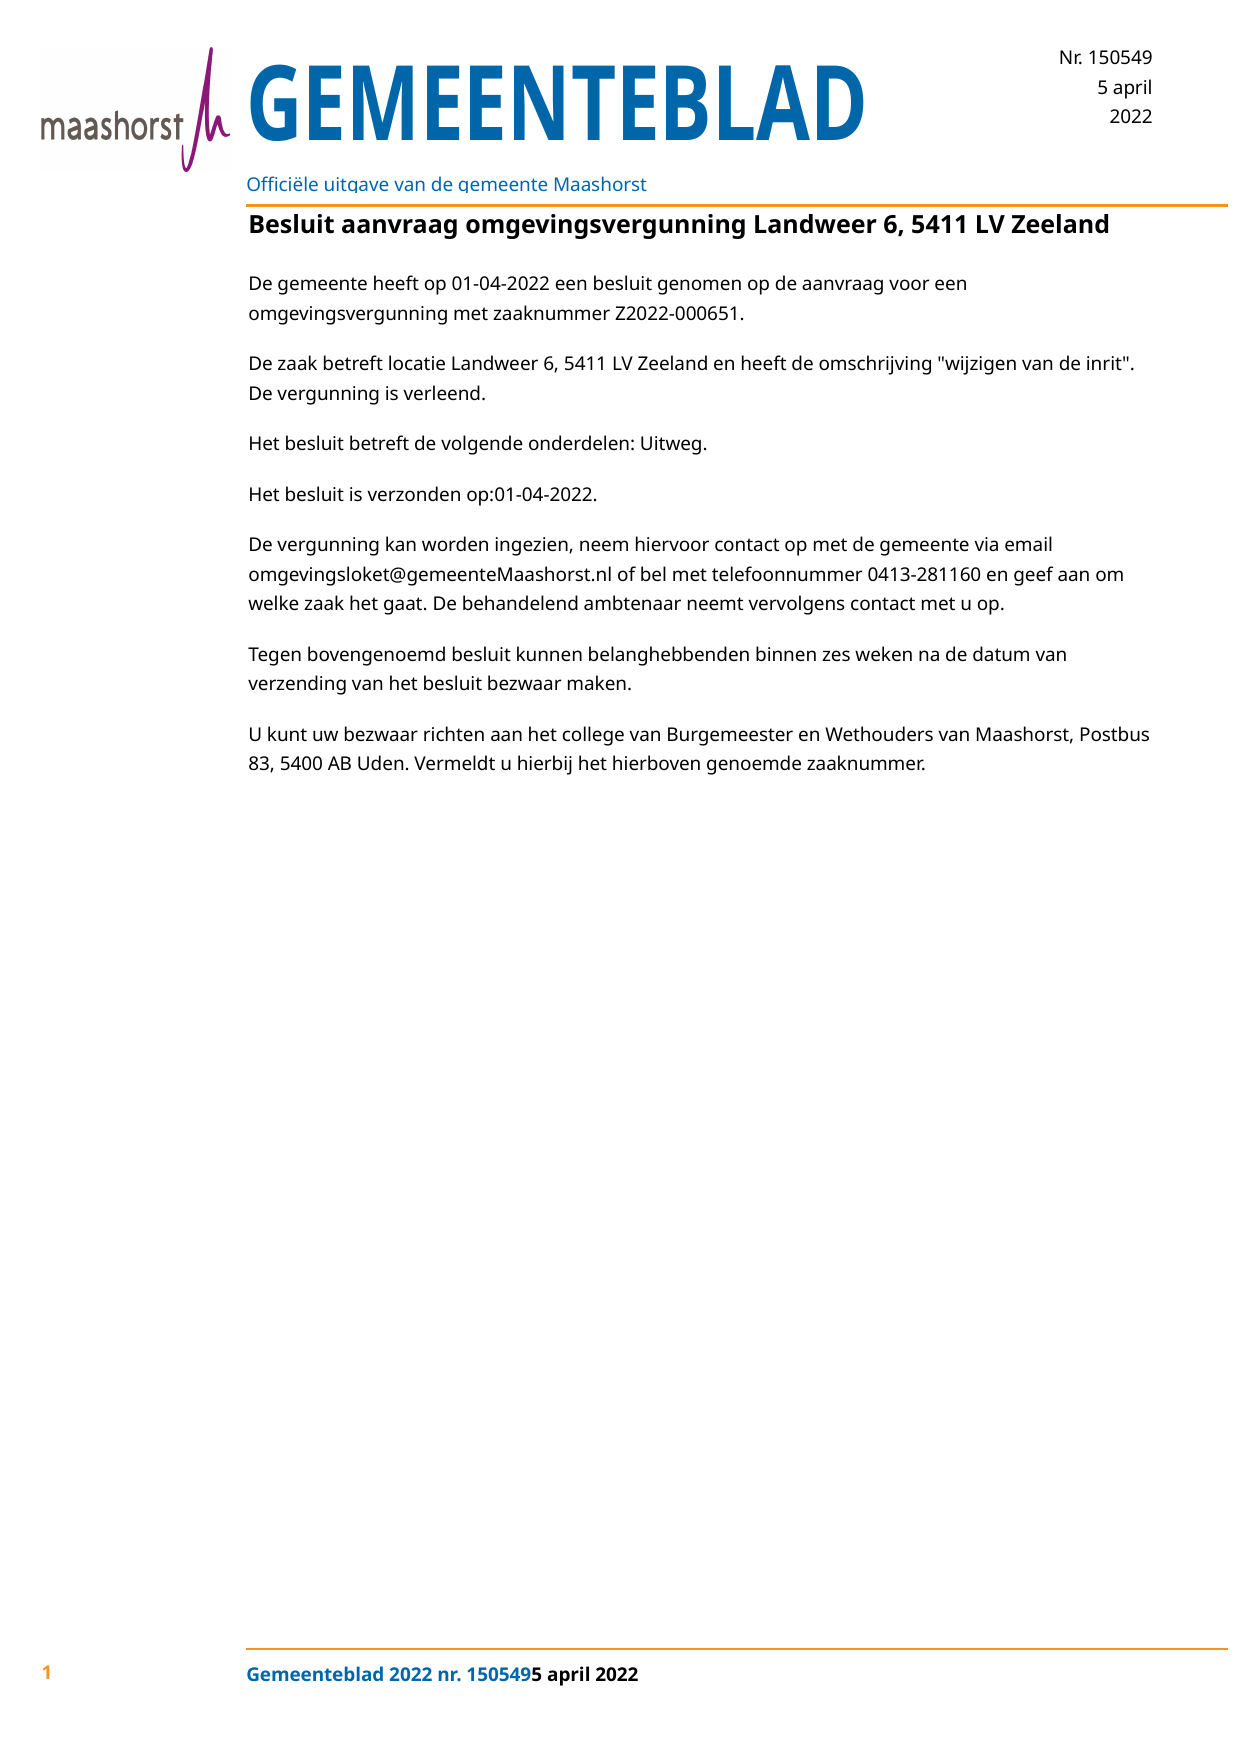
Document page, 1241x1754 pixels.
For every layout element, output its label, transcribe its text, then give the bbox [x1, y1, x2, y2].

text De vergunning kan worden ingezien, neem hiervoor contact op met de gemeente via email omgevingsloket@gemeenteMaashorst.nl of bel met telefoonnummer 0413-281160 en geef aan om welke zaak het gaat. De behandelend ambtenaar neemt vervolgens contact met u op. [248, 531, 1152, 616]
text Besluit aanvraag omgevingsvergunning Landweer 6, 5411 LV Zeeland [248, 207, 1152, 241]
text Tegen bovengenoemd besluit kunnen belanghebbenden binnen zes weken na de datum van verzending van het besluit bezwaar maken. [248, 641, 1152, 696]
text U kunt uw bezwaar richten aan het college van Burgemeester en Wethouders van Maashorst, Postbus 83, 5400 AB Uden. Vermeldt u hierbij het hierboven genoemde zaaknummer. [248, 721, 1152, 776]
text Het besluit is verzonden op:01-04-2022. [248, 481, 1152, 506]
text De gemeente heeft op 01-04-2022 een besluit genomen op de aanvraag voor een omgevingsvergunning met zaaknummer Z2022-000651. [248, 270, 1152, 326]
picture [41, 47, 231, 172]
text De zaak betreft locatie Landweer 6, 5411 LV Zeeland en heeft de omschrijving "wijzigen van de inrit". De vergunning is verleend. [248, 350, 1152, 406]
text Het besluit betreft de volgende onderdelen: Uitweg. [248, 430, 1152, 456]
